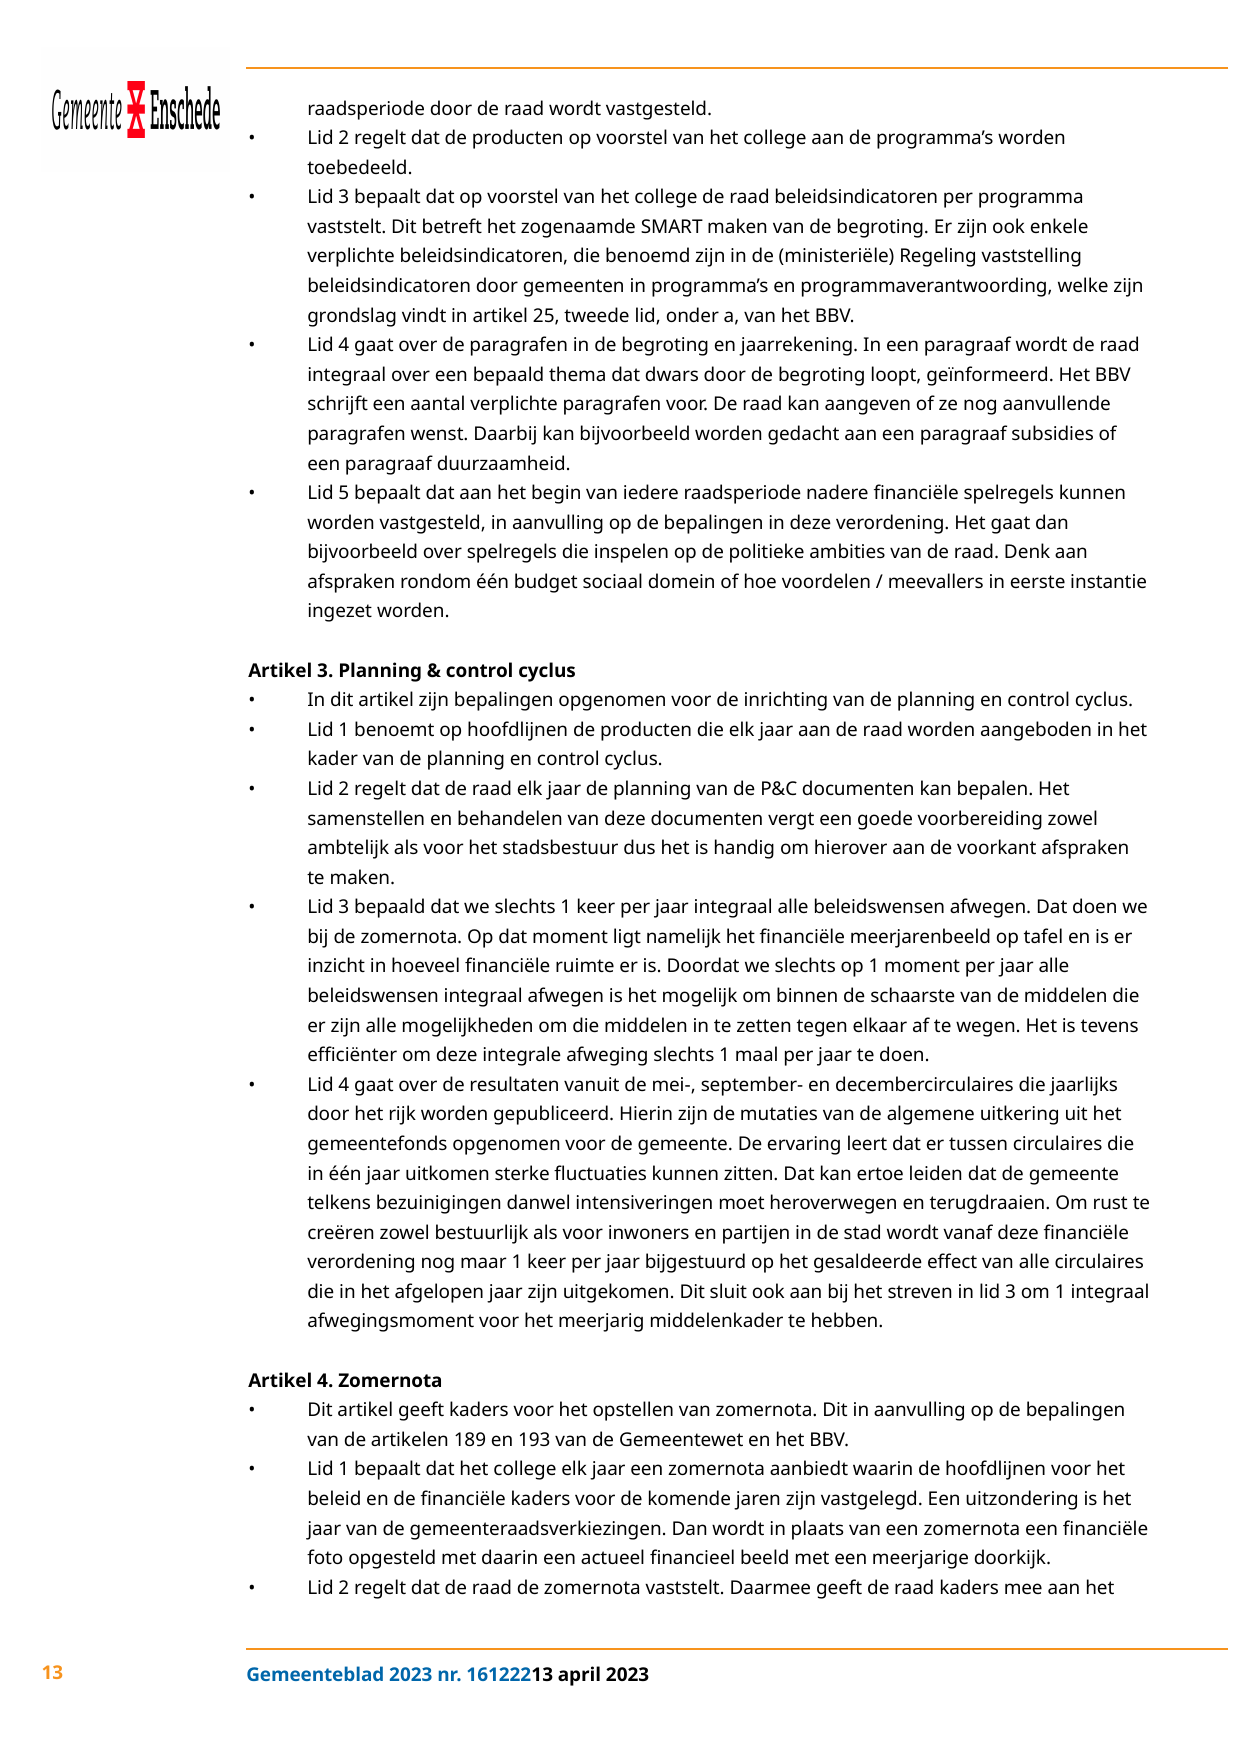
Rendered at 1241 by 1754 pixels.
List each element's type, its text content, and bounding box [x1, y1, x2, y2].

list Lid 4 gaat over de paragrafen in de begroting en jaarrekening. In een paragraaf wordt de raad integraal over een bepaald thema dat dwars door de begroting loopt, geïnformeerd. Het BBV schrijft een aantal verplichte paragrafen voor. De raad kan aangeven of ze nog aanvullende paragrafen wenst. Daarbij kan bijvoorbeeld worden gedacht aan een paragraaf subsidies of een paragraaf duurzaamheid. [248, 331, 1152, 476]
list Lid 2 regelt dat de raad elk jaar de planning van de P&C documenten kan bepalen. Het samenstellen en behandelen van deze documenten vergt een goede voorbereiding zowel ambtelijk als voor het stadsbestuur dus het is handig om hierover aan de voorkant afspraken te maken. [248, 775, 1152, 890]
text Artikel 4. Zomernota [248, 1367, 1152, 1393]
list Lid 1 bepaalt dat het college elk jaar een zomernota aanbiedt waarin de hoofdlijnen voor het beleid en de financiële kaders voor de komende jaren zijn vastgelegd. Een uitzondering is het jaar van de gemeenteraadsverkiezingen. Dan wordt in plaats van een zomernota een financiële foto opgesteld met daarin een actueel financieel beeld met een meerjarige doorkijk. [248, 1456, 1152, 1570]
list Lid 2 regelt dat de producten op voorstel van het college aan de programma’s worden toebedeeld. [248, 124, 1152, 180]
list Dit artikel geeft kaders voor het opstellen van zomernota. Dit in aanvulling op de bepalingen van de artikelen 189 en 193 van de Gemeentewet en het BBV. [248, 1396, 1152, 1452]
list In dit artikel zijn bepalingen opgenomen voor de inrichting van de planning en control cyclus. [248, 686, 1152, 712]
list Lid 5 bepaalt dat aan het begin van iedere raadsperiode nadere financiële spelregels kunnen worden vastgesteld, in aanvulling op de bepalingen in deze verordening. Het gaat dan bijvoorbeeld over spelregels die inspelen op de politieke ambities van de raad. Denk aan afspraken rondom één budget sociaal domein of hoe voordelen / meevallers in eerste instantie ingezet worden. [248, 479, 1152, 623]
list Lid 1 benoemt op hoofdlijnen de producten die elk jaar aan de raad worden aangeboden in het kader van de planning en control cyclus. [248, 716, 1152, 771]
text Artikel 3. Planning & control cyclus [248, 657, 1152, 683]
list Lid 3 bepaald dat we slechts 1 keer per jaar integraal alle beleidswensen afwegen. Dat doen we bij de zomernota. Op dat moment ligt namelijk het financiële meerjarenbeeld op tafel en is er inzicht in hoeveel financiële ruimte er is. Doordat we slechts op 1 moment per jaar alle beleidswensen integraal afwegen is het mogelijk om binnen de schaarste van de middelen die er zijn alle mogelijkheden om die middelen in te zetten tegen elkaar af te wegen. Het is tevens efficiënter om deze integrale afweging slechts 1 maal per jaar te doen. [248, 893, 1152, 1067]
list raadsperiode door de raad wordt vastgesteld. [248, 95, 1152, 121]
picture [41, 47, 231, 172]
list Lid 4 gaat over de resultaten vanuit de mei-, september- en decembercirculaires die jaarlijks door het rijk worden gepubliceerd. Hierin zijn de mutaties van de algemene uitkering uit het gemeentefonds opgenomen voor de gemeente. De ervaring leert dat er tussen circulaires die in één jaar uitkomen sterke fluctuaties kunnen zitten. Dat kan ertoe leiden dat de gemeente telkens bezuinigingen danwel intensiveringen moet heroverwegen en terugdraaien. Om rust te creëren zowel bestuurlijk als voor inwoners en partijen in de stad wordt vanaf deze financiële verordening nog maar 1 keer per jaar bijgestuurd op het gesaldeerde effect van alle circulaires die in het afgelopen jaar zijn uitgekomen. Dit sluit ook aan bij het streven in lid 3 om 1 integraal afwegingsmoment voor het meerjarig middelenkader te hebben. [248, 1071, 1152, 1333]
list Lid 2 regelt dat de raad de zomernota vaststelt. Daarmee geeft de raad kaders mee aan het [248, 1574, 1152, 1600]
list Lid 3 bepaalt dat op voorstel van het college de raad beleidsindicatoren per programma vaststelt. Dit betreft het zogenaamde SMART maken van de begroting. Er zijn ook enkele verplichte beleidsindicatoren, die benoemd zijn in de (ministeriële) Regeling vaststelling beleidsindicatoren door gemeenten in programma’s en programmaverantwoording, welke zijn grondslag vindt in artikel 25, tweede lid, onder a, van het BBV. [248, 183, 1152, 328]
